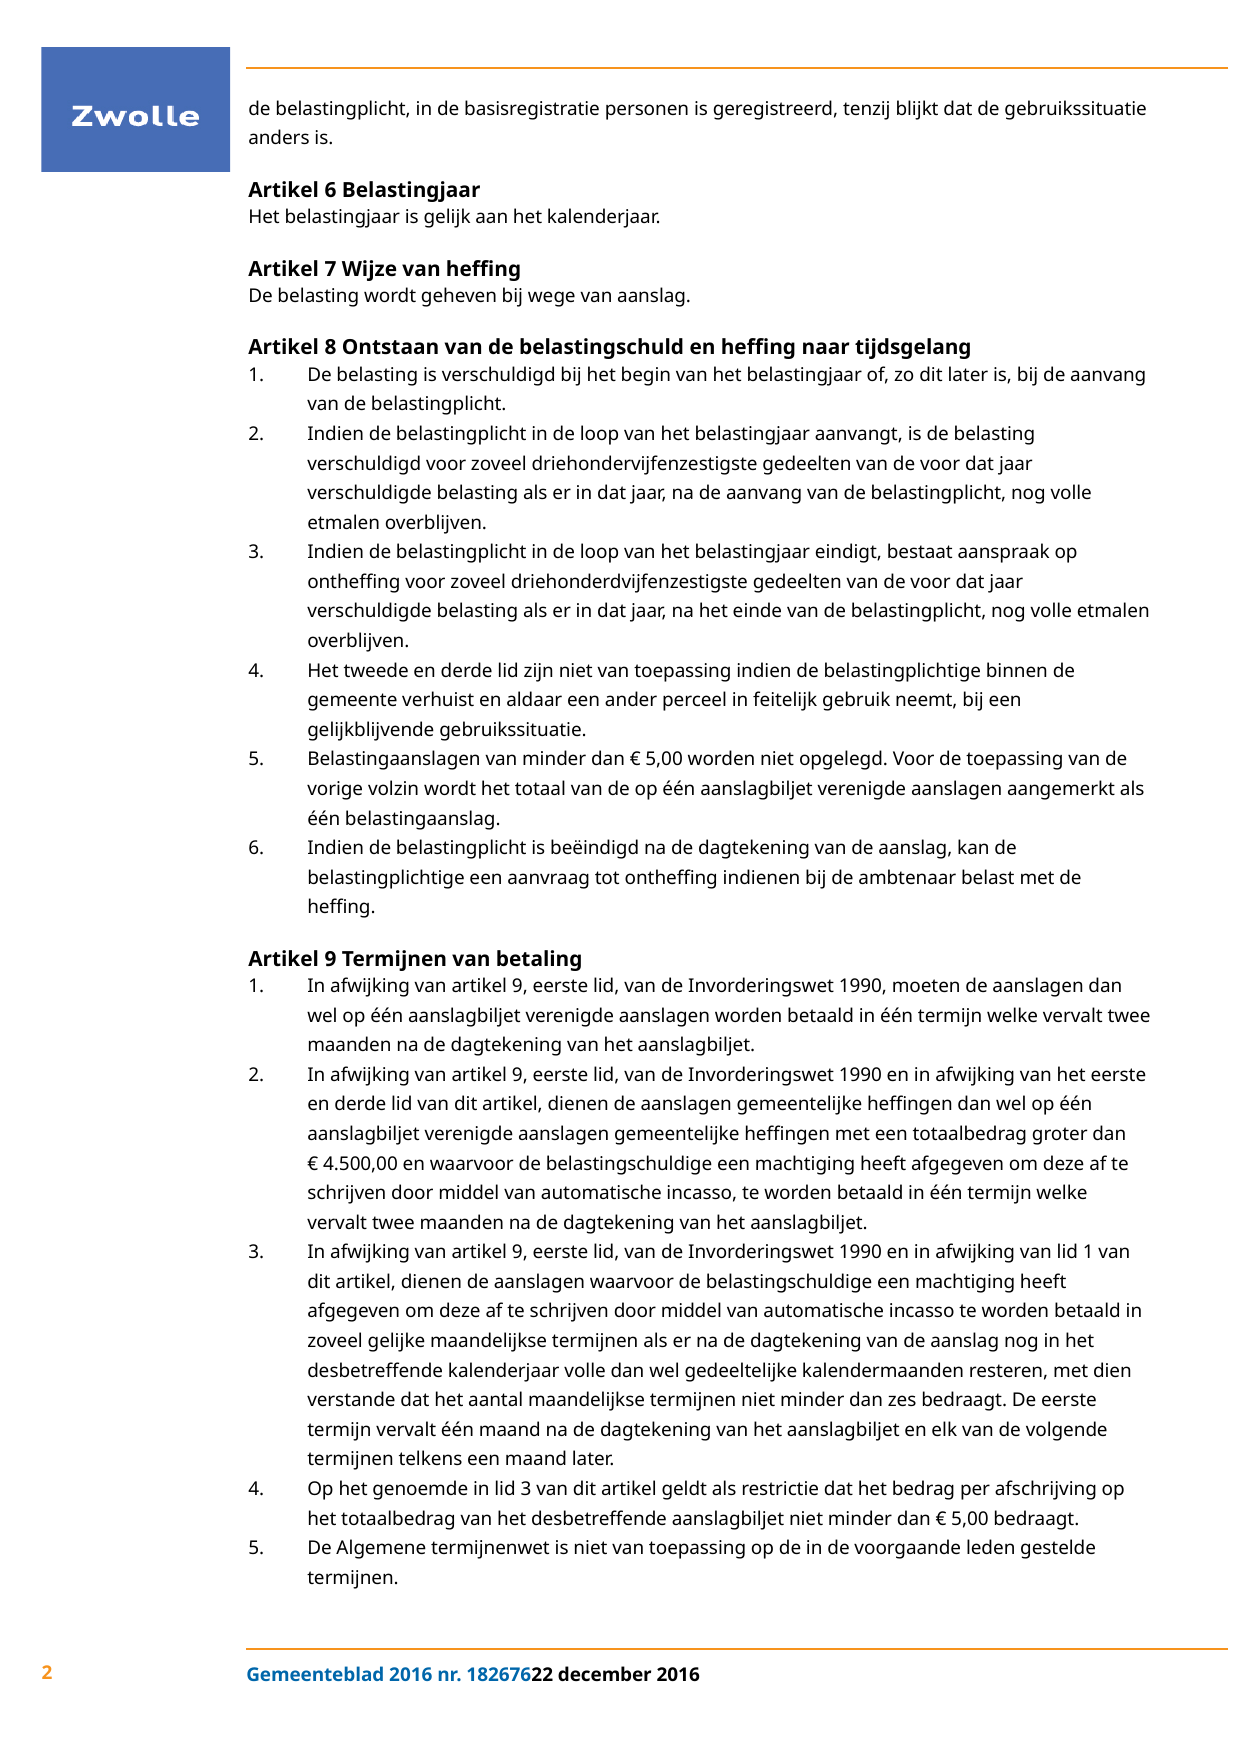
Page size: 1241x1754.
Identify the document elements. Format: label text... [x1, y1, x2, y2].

list De belasting is verschuldigd bij het begin van het belastingjaar of, zo dit later is, bij de aanvang van de belastingplicht. [248, 361, 1152, 416]
text Artikel 6 Belastingjaar [248, 175, 1152, 203]
picture [41, 47, 231, 172]
text Artikel 7 Wijze van heffing [248, 254, 1152, 282]
text De belasting wordt geheven bij wege van aanslag. [248, 282, 1152, 308]
list De Algemene termijnenwet is niet van toepassing op de in de voorgaande leden gestelde termijnen. [248, 1534, 1152, 1590]
list Het tweede en derde lid zijn niet van toepassing indien de belastingplichtige binnen de gemeente verhuist en aldaar een ander perceel in feitelijk gebruik neemt, bij een gelijkblijvende gebruikssituatie. [248, 657, 1152, 742]
list In afwijking van artikel 9, eerste lid, van de Invorderingswet 1990 en in afwijking van lid 1 van dit artikel, dienen de aanslagen waarvoor de belastingschuldige een machtiging heeft afgegeven om deze af te schrijven door middel van automatische incasso te worden betaald in zoveel gelijke maandelijkse termijnen als er na de dagtekening van de aanslag nog in het desbetreffende kalenderjaar volle dan wel gedeeltelijke kalendermaanden resteren, met dien verstande dat het aantal maandelijkse termijnen niet minder dan zes bedraagt. De eerste termijn vervalt één maand na de dagtekening van het aanslagbiljet en elk van de volgende termijnen telkens een maand later. [248, 1238, 1152, 1471]
list Belastingaanslagen van minder dan € 5,00 worden niet opgelegd. Voor de toepassing van de vorige volzin wordt het totaal van de op één aanslagbiljet verenigde aanslagen aangemerkt als één belastingaanslag. [248, 746, 1152, 830]
list Indien de belastingplicht in de loop van het belastingjaar aanvangt, is de belasting verschuldigd voor zoveel driehondervijfenzestigste gedeelten van de voor dat jaar verschuldigde belasting als er in dat jaar, na de aanvang van de belastingplicht, nog volle etmalen overblijven. [248, 420, 1152, 534]
list In afwijking van artikel 9, eerste lid, van de Invorderingswet 1990 en in afwijking van het eerste en derde lid van dit artikel, dienen de aanslagen gemeentelijke heffingen dan wel op één aanslagbiljet verenigde aanslagen gemeentelijke heffingen met een totaalbedrag groter dan € 4.500,00 en waarvoor de belastingschuldige een machtiging heeft afgegeven om deze af te schrijven door middel van automatische incasso, te worden betaald in één termijn welke vervalt twee maanden na de dagtekening van het aanslagbiljet. [248, 1061, 1152, 1235]
text Artikel 9 Termijnen van betaling [248, 944, 1152, 972]
list Indien de belastingplicht in de loop van het belastingjaar eindigt, bestaat aanspraak op ontheffing voor zoveel driehonderdvijfenzestigste gedeelten van de voor dat jaar verschuldigde belasting als er in dat jaar, na het einde van de belastingplicht, nog volle etmalen overblijven. [248, 538, 1152, 653]
text de belastingplicht, in de basisregistratie personen is geregistreerd, tenzij blijkt dat de gebruikssituatie anders is. [248, 95, 1152, 150]
list Op het genoemde in lid 3 van dit artikel geldt als restrictie dat het bedrag per afschrijving op het totaalbedrag van het desbetreffende aanslagbiljet niet minder dan € 5,00 bedraagt. [248, 1475, 1152, 1531]
list In afwijking van artikel 9, eerste lid, van de Invorderingswet 1990, moeten de aanslagen dan wel op één aanslagbiljet verenigde aanslagen worden betaald in één termijn welke vervalt twee maanden na de dagtekening van het aanslagbiljet. [248, 972, 1152, 1057]
list Indien de belastingplicht is beëindigd na de dagtekening van de aanslag, kan de belastingplichtige een aanvraag tot ontheffing indienen bij de ambtenaar belast met de heffing. [248, 834, 1152, 919]
text Het belastingjaar is gelijk aan het kalenderjaar. [248, 203, 1152, 229]
text Artikel 8 Ontstaan van de belastingschuld en heffing naar tijdsgelang [248, 332, 1152, 361]
